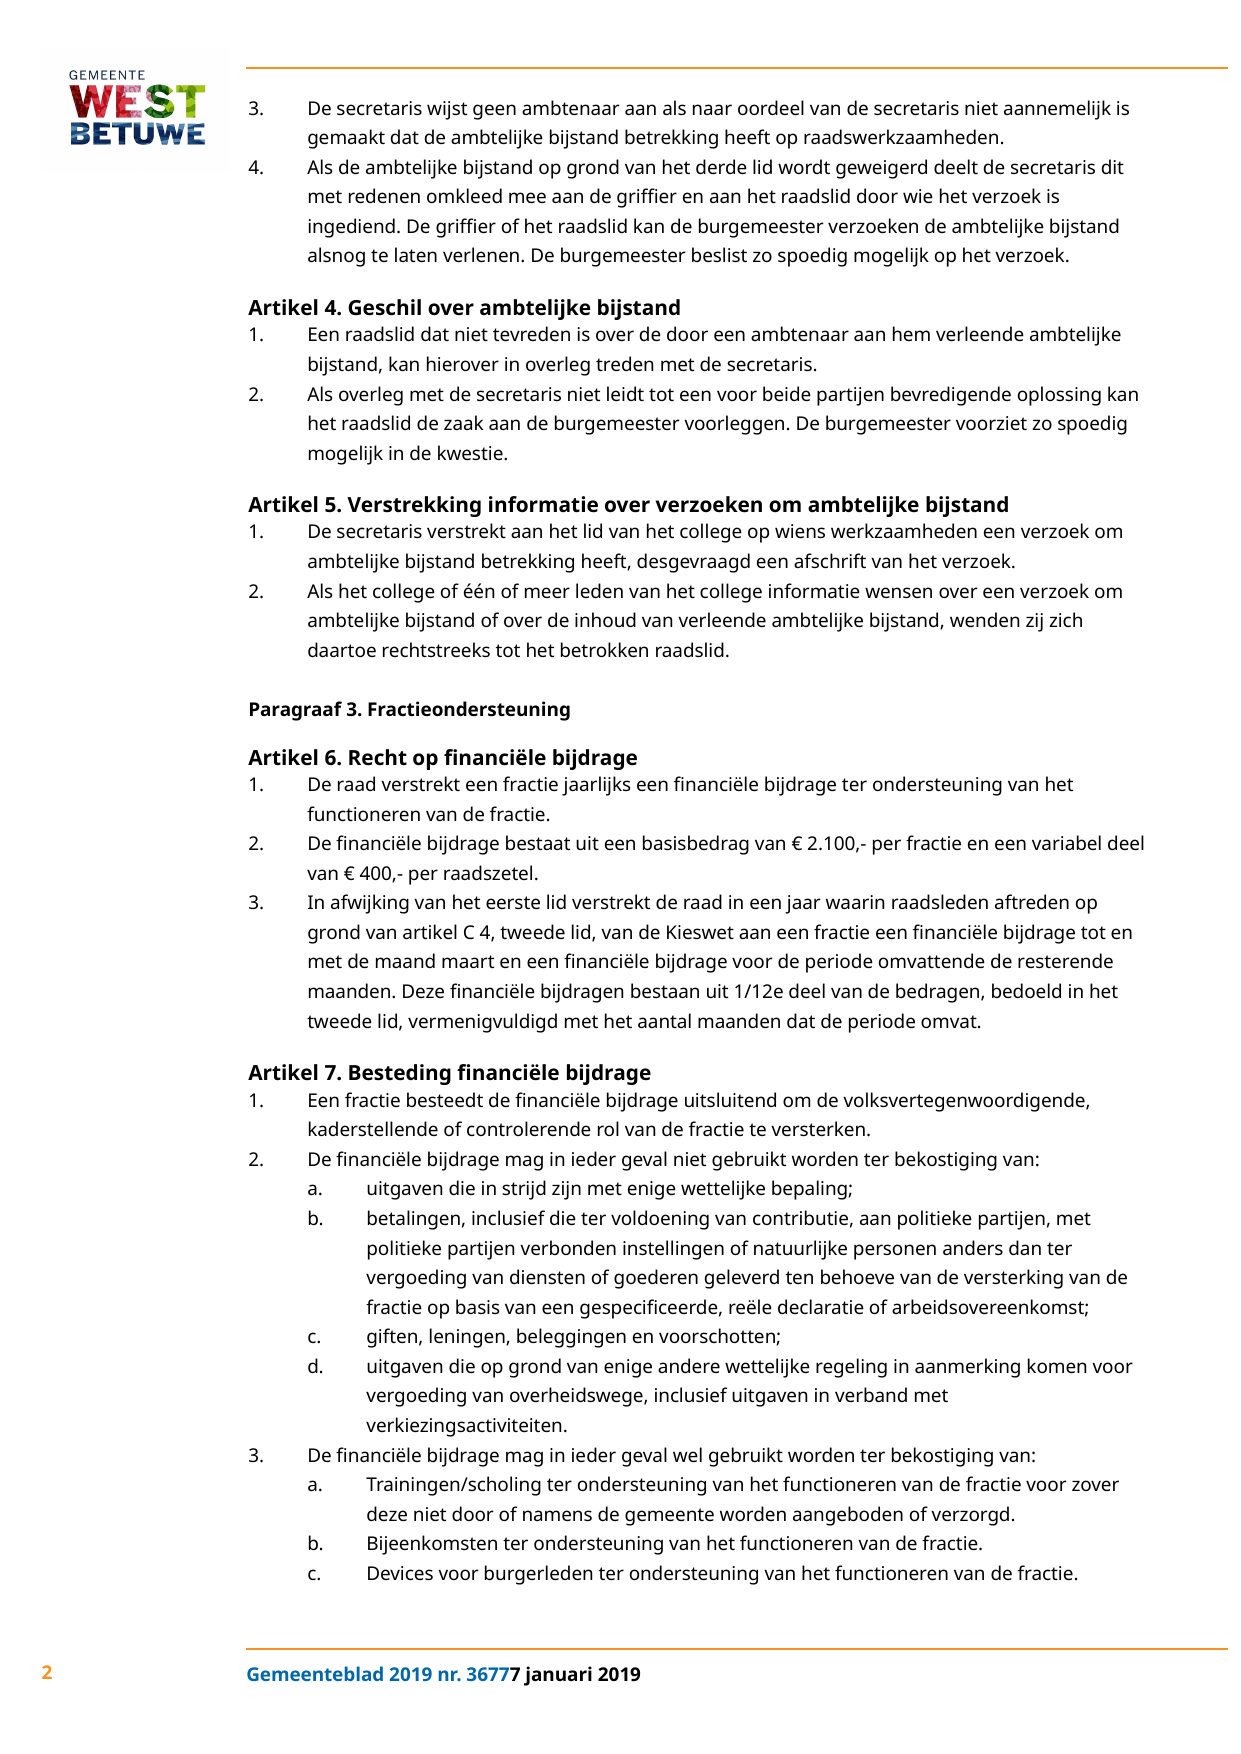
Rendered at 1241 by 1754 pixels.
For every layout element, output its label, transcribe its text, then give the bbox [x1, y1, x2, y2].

list De secretaris wijst geen ambtenaar aan als naar oordeel van de secretaris niet aannemelijk is gemaakt dat de ambtelijke bijstand betrekking heeft op raadswerkzaamheden. [248, 95, 1152, 150]
list Bijeenkomsten ter ondersteuning van het functioneren van de fractie. [307, 1531, 1152, 1556]
list Devices voor burgerleden ter ondersteuning van het functioneren van de fractie. [307, 1560, 1152, 1586]
text Artikel 4. Geschil over ambtelijke bijstand [248, 293, 1152, 322]
list In afwijking van het eerste lid verstrekt de raad in een jaar waarin raadsleden aftreden op grond van artikel C 4, tweede lid, van de Kieswet aan een fractie een financiële bijdrage tot en met de maand maart en een financiële bijdrage voor de periode omvattende de resterende maanden. Deze financiële bijdragen bestaan uit 1/12e deel van de bedragen, bedoeld in het tweede lid, vermenigvuldigd met het aantal maanden dat de periode omvat. [248, 889, 1152, 1034]
list Een fractie besteedt de financiële bijdrage uitsluitend om de volksvertegenwoordigende, kaderstellende of controlerende rol van de fractie te versterken. [248, 1087, 1152, 1142]
list Als overleg met de secretaris niet leidt tot een voor beide partijen bevredigende oplossing kan het raadslid de zaak aan de burgemeester voorleggen. De burgemeester voorziet zo spoedig mogelijk in de kwestie. [248, 381, 1152, 466]
list De financiële bijdrage mag in ieder geval wel gebruikt worden ter bekostiging van: [248, 1442, 1152, 1467]
text Paragraaf 3. Fractieondersteuning [248, 696, 1152, 722]
list giften, leningen, beleggingen en voorschotten; [307, 1323, 1152, 1349]
list Trainingen/scholing ter ondersteuning van het functioneren van de fractie voor zover deze niet door of namens de gemeente worden aangeboden of verzorgd. [307, 1471, 1152, 1527]
list Als de ambtelijke bijstand op grond van het derde lid wordt geweigerd deelt de secretaris dit met redenen omkleed mee aan de griffier en aan het raadslid door wie het verzoek is ingediend. De griffier of het raadslid kan de burgemeester verzoeken de ambtelijke bijstand alsnog te laten verlenen. De burgemeester beslist zo spoedig mogelijk op het verzoek. [248, 154, 1152, 268]
list uitgaven die op grond van enige andere wettelijke regeling in aanmerking komen voor vergoeding van overheidswege, inclusief uitgaven in verband met verkiezingsactiviteiten. [307, 1353, 1152, 1438]
list betalingen, inclusief die ter voldoening van contributie, aan politieke partijen, met politieke partijen verbonden instellingen of natuurlijke personen anders dan ter vergoeding van diensten of goederen geleverd ten behoeve van de versterking van de fractie op basis van een gespecificeerde, reële declaratie of arbeidsovereenkomst; [307, 1205, 1152, 1319]
list uitgaven die in strijd zijn met enige wettelijke bepaling; [307, 1176, 1152, 1201]
text Artikel 7. Besteding financiële bijdrage [248, 1058, 1152, 1087]
list Een raadslid dat niet tevreden is over de door een ambtenaar aan hem verleende ambtelijke bijstand, kan hierover in overleg treden met de secretaris. [248, 322, 1152, 377]
list De financiële bijdrage bestaat uit een basisbedrag van € 2.100,- per fractie en een variabel deel van € 400,- per raadszetel. [248, 830, 1152, 886]
list De financiële bijdrage mag in ieder geval niet gebruikt worden ter bekostiging van: [248, 1146, 1152, 1172]
text Artikel 6. Recht op financiële bijdrage [248, 743, 1152, 771]
list De raad verstrekt een fractie jaarlijks een financiële bijdrage ter ondersteuning van het functioneren van de fractie. [248, 771, 1152, 827]
list De secretaris verstrekt aan het lid van het college op wiens werkzaamheden een verzoek om ambtelijke bijstand betrekking heeft, desgevraagd een afschrift van het verzoek. [248, 519, 1152, 574]
text Artikel 5. Verstrekking informatie over verzoeken om ambtelijke bijstand [248, 490, 1152, 519]
picture [41, 47, 231, 172]
list Als het college of één of meer leden van het college informatie wensen over een verzoek om ambtelijke bijstand of over de inhoud van verleende ambtelijke bijstand, wenden zij zich daartoe rechtstreeks tot het betrokken raadslid. [248, 578, 1152, 663]
